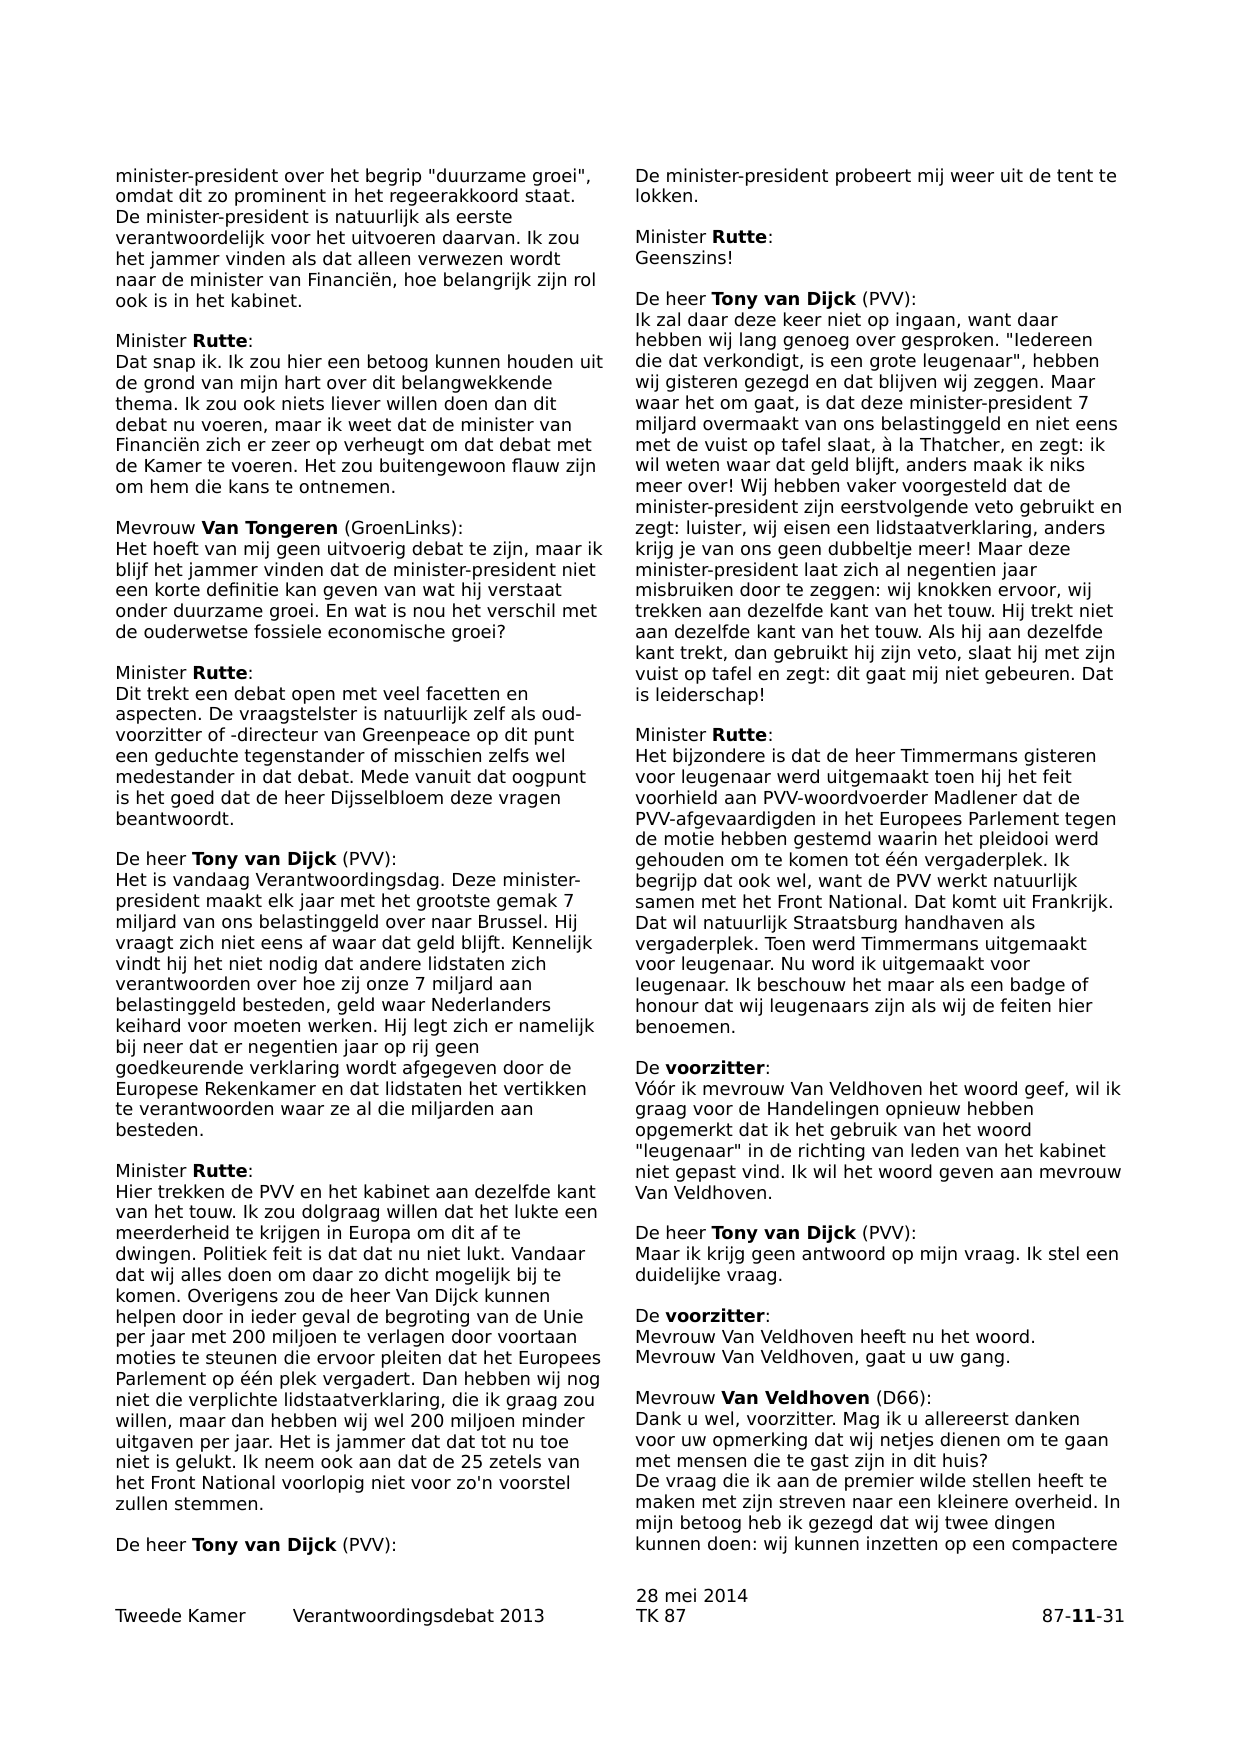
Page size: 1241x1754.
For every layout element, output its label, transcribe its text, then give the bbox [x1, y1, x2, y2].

text Minister Rutte: [115, 331, 605, 352]
text Minister Rutte: [115, 1161, 605, 1181]
text Dit trekt een debat open met veel facetten en aspecten. De vraagstelster is natuurlijk zelf als oud-voorzitter of -directeur van Greenpeace op dit punt een geduchte tegenstander of misschien zelfs wel medestander in dat debat. Mede vanuit dat oogpunt is het goed dat de heer Dijsselbloem deze vragen beantwoordt. [115, 683, 605, 829]
text Mevrouw Van Tongeren (GroenLinks): [115, 518, 605, 538]
text Ik zal daar deze keer niet op ingaan, want daar hebben wij lang genoeg over gesproken. "Iedereen die dat verkondigt, is een grote leugenaar", hebben wij gisteren gezegd en dat blijven wij zeggen. Maar waar het om gaat, is dat deze minister-president 7 miljard overmaakt van ons belastinggeld en niet eens met de vuist op tafel slaat, à la Thatcher, en zegt: ik wil weten waar dat geld blijft, anders maak ik niks meer over! Wij hebben vaker voorgesteld dat de minister-president zijn eerstvolgende veto gebruikt en zegt: luister, wij eisen een lidstaatverklaring, anders krijg je van ons geen dubbeltje meer! Maar deze minister-president laat zich al negentien jaar misbruiken door te zeggen: wij knokken ervoor, wij trekken aan dezelfde kant van het touw. Hij trekt niet aan dezelfde kant van het touw. Als hij aan dezelfde kant trekt, dan gebruikt hij zijn veto, slaat hij met zijn vuist op tafel en zegt: dit gaat mij niet gebeuren. Dat is leiderschap! [635, 309, 1125, 705]
text Geenszins! [635, 248, 1125, 268]
text Minister Rutte: [635, 725, 1125, 746]
text Dank u wel, voorzitter. Mag ik u allereerst danken voor uw opmerking dat wij netjes dienen om te gaan met mensen die te gast zijn in dit huis? [635, 1409, 1125, 1471]
text De heer Tony van Dijck (PVV): [115, 1535, 605, 1556]
text Vóór ik mevrouw Van Veldhoven het woord geef, wil ik graag voor de Handelingen opnieuw hebben opgemerkt dat ik het gebruik van het woord "leugenaar" in de richting van leden van het kabinet niet gepast vind. Ik wil het woord geven aan mevrouw Van Veldhoven. [635, 1078, 1125, 1203]
text De vraag die ik aan de premier wilde stellen heeft te maken met zijn streven naar een kleinere overheid. In mijn betoog heb ik gezegd dat wij twee dingen kunnen doen: wij kunnen inzetten op een compactere [635, 1471, 1125, 1554]
text Minister Rutte: [635, 227, 1125, 248]
text minister-president over het begrip "duurzame groei", omdat dit zo prominent in het regeerakkoord staat. De minister-president is natuurlijk als eerste verantwoordelijk voor het uitvoeren daarvan. Ik zou het jammer vinden als dat alleen verwezen wordt naar de minister van Financiën, hoe belangrijk zijn rol ook is in het kabinet. [115, 165, 605, 311]
text Het is vandaag Verantwoordingsdag. Deze minister-president maakt elk jaar met het grootste gemak 7 miljard van ons belastinggeld over naar Brussel. Hij vraagt zich niet eens af waar dat geld blijft. Kennelijk vindt hij het niet nodig dat andere lidstaten zich verantwoorden over hoe zij onze 7 miljard aan belastinggeld besteden, geld waar Nederlanders keihard voor moeten werken. Hij legt zich er namelijk bij neer dat er negentien jaar op rij geen goedkeurende verklaring wordt afgegeven door de Europese Rekenkamer en dat lidstaten het vertikken te verantwoorden waar ze al die miljarden aan besteden. [115, 870, 605, 1141]
text De voorzitter: [635, 1306, 1125, 1326]
text Mevrouw Van Veldhoven (D66): [635, 1388, 1125, 1409]
text De minister-president probeert mij weer uit de tent te lokken. [635, 165, 1125, 207]
text Dat snap ik. Ik zou hier een betoog kunnen houden uit de grond van mijn hart over dit belangwekkende thema. Ik zou ook niets liever willen doen dan dit debat nu voeren, maar ik weet dat de minister van Financiën zich er zeer op verheugt om dat debat met de Kamer te voeren. Het zou buitengewoon flauw zijn om hem die kans te ontnemen. [115, 352, 605, 498]
text Hier trekken de PVV en het kabinet aan dezelfde kant van het touw. Ik zou dolgraag willen dat het lukte een meerderheid te krijgen in Europa om dit af te dwingen. Politiek feit is dat dat nu niet lukt. Vandaar dat wij alles doen om daar zo dicht mogelijk bij te komen. Overigens zou de heer Van Dijck kunnen helpen door in ieder geval de begroting van de Unie per jaar met 200 miljoen te verlagen door voortaan moties te steunen die ervoor pleiten dat het Europees Parlement op één plek vergadert. Dan hebben wij nog niet die verplichte lidstaatverklaring, die ik graag zou willen, maar dan hebben wij wel 200 miljoen minder uitgaven per jaar. Het is jammer dat dat tot nu toe niet is gelukt. Ik neem ook aan dat de 25 zetels van het Front National voorlopig niet voor zo'n voorstel zullen stemmen. [115, 1181, 605, 1515]
text De voorzitter: [635, 1057, 1125, 1078]
text Het hoeft van mij geen uitvoerig debat te zijn, maar ik blijf het jammer vinden dat de minister-president niet een korte definitie kan geven van wat hij verstaat onder duurzame groei. En wat is nou het verschil met de ouderwetse fossiele economische groei? [115, 538, 605, 643]
text Minister Rutte: [115, 663, 605, 683]
text De heer Tony van Dijck (PVV): [635, 1223, 1125, 1244]
text Mevrouw Van Veldhoven, gaat u uw gang. [635, 1347, 1125, 1368]
text De heer Tony van Dijck (PVV): [635, 288, 1125, 309]
text Mevrouw Van Veldhoven heeft nu het woord. [635, 1326, 1125, 1347]
text Het bijzondere is dat de heer Timmermans gisteren voor leugenaar werd uitgemaakt toen hij het feit voorhield aan PVV-woordvoerder Madlener dat de PVV-afgevaardigden in het Europees Parlement tegen de motie hebben gestemd waarin het pleidooi werd gehouden om te komen tot één vergaderplek. Ik begrijp dat ook wel, want de PVV werkt natuurlijk samen met het Front National. Dat komt uit Frankrijk. Dat wil natuurlijk Straatsburg handhaven als vergaderplek. Toen werd Timmermans uitgemaakt voor leugenaar. Nu word ik uitgemaakt voor leugenaar. Ik beschouw het maar als een badge of honour dat wij leugenaars zijn als wij de feiten hier benoemen. [635, 746, 1125, 1037]
text Maar ik krijg geen antwoord op mijn vraag. Ik stel een duidelijke vraag. [635, 1244, 1125, 1286]
text De heer Tony van Dijck (PVV): [115, 849, 605, 870]
